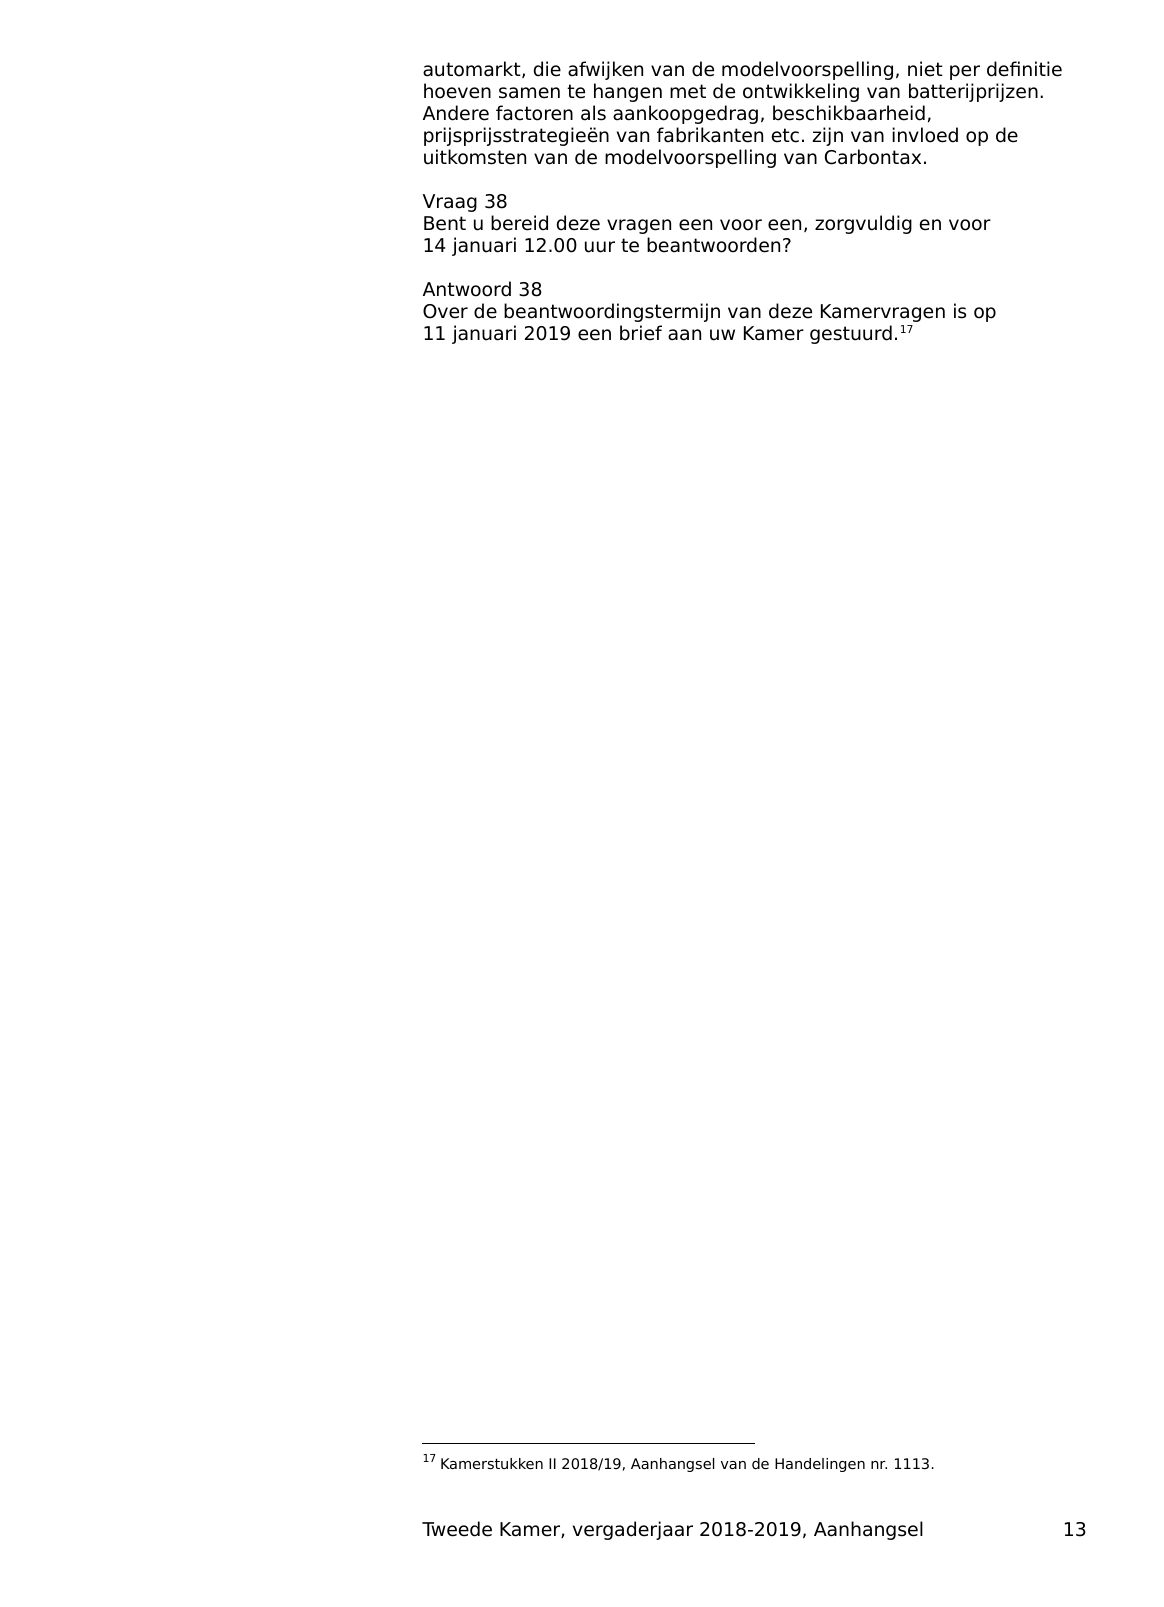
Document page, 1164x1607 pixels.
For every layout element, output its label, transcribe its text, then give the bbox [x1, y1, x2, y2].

text Over de beantwoordingstermijn van deze Kamervragen is op 11 januari 2019 een brief aan uw Kamer gestuurd. [422, 301, 1087, 345]
text Antwoord 38 [422, 279, 1087, 301]
text Bent u bereid deze vragen een voor een, zorgvuldig en voor 14 januari 12.00 uur te beantwoorden? [422, 213, 1087, 257]
text Kamerstukken II 2018/19, Aanhangsel van de Handelingen nr. 1113. [422, 1452, 1087, 1474]
text Vraag 38 [422, 191, 1087, 213]
text automarkt, die afwijken van de modelvoorspelling, niet per definitie hoeven samen te hangen met de ontwikkeling van batterijprijzen. Andere factoren als aankoopgedrag, beschikbaarheid, prijsprijsstrategieën van fabrikanten etc. zijn van invloed op de uitkomsten van de modelvoorspelling van Carbontax. [422, 59, 1087, 169]
